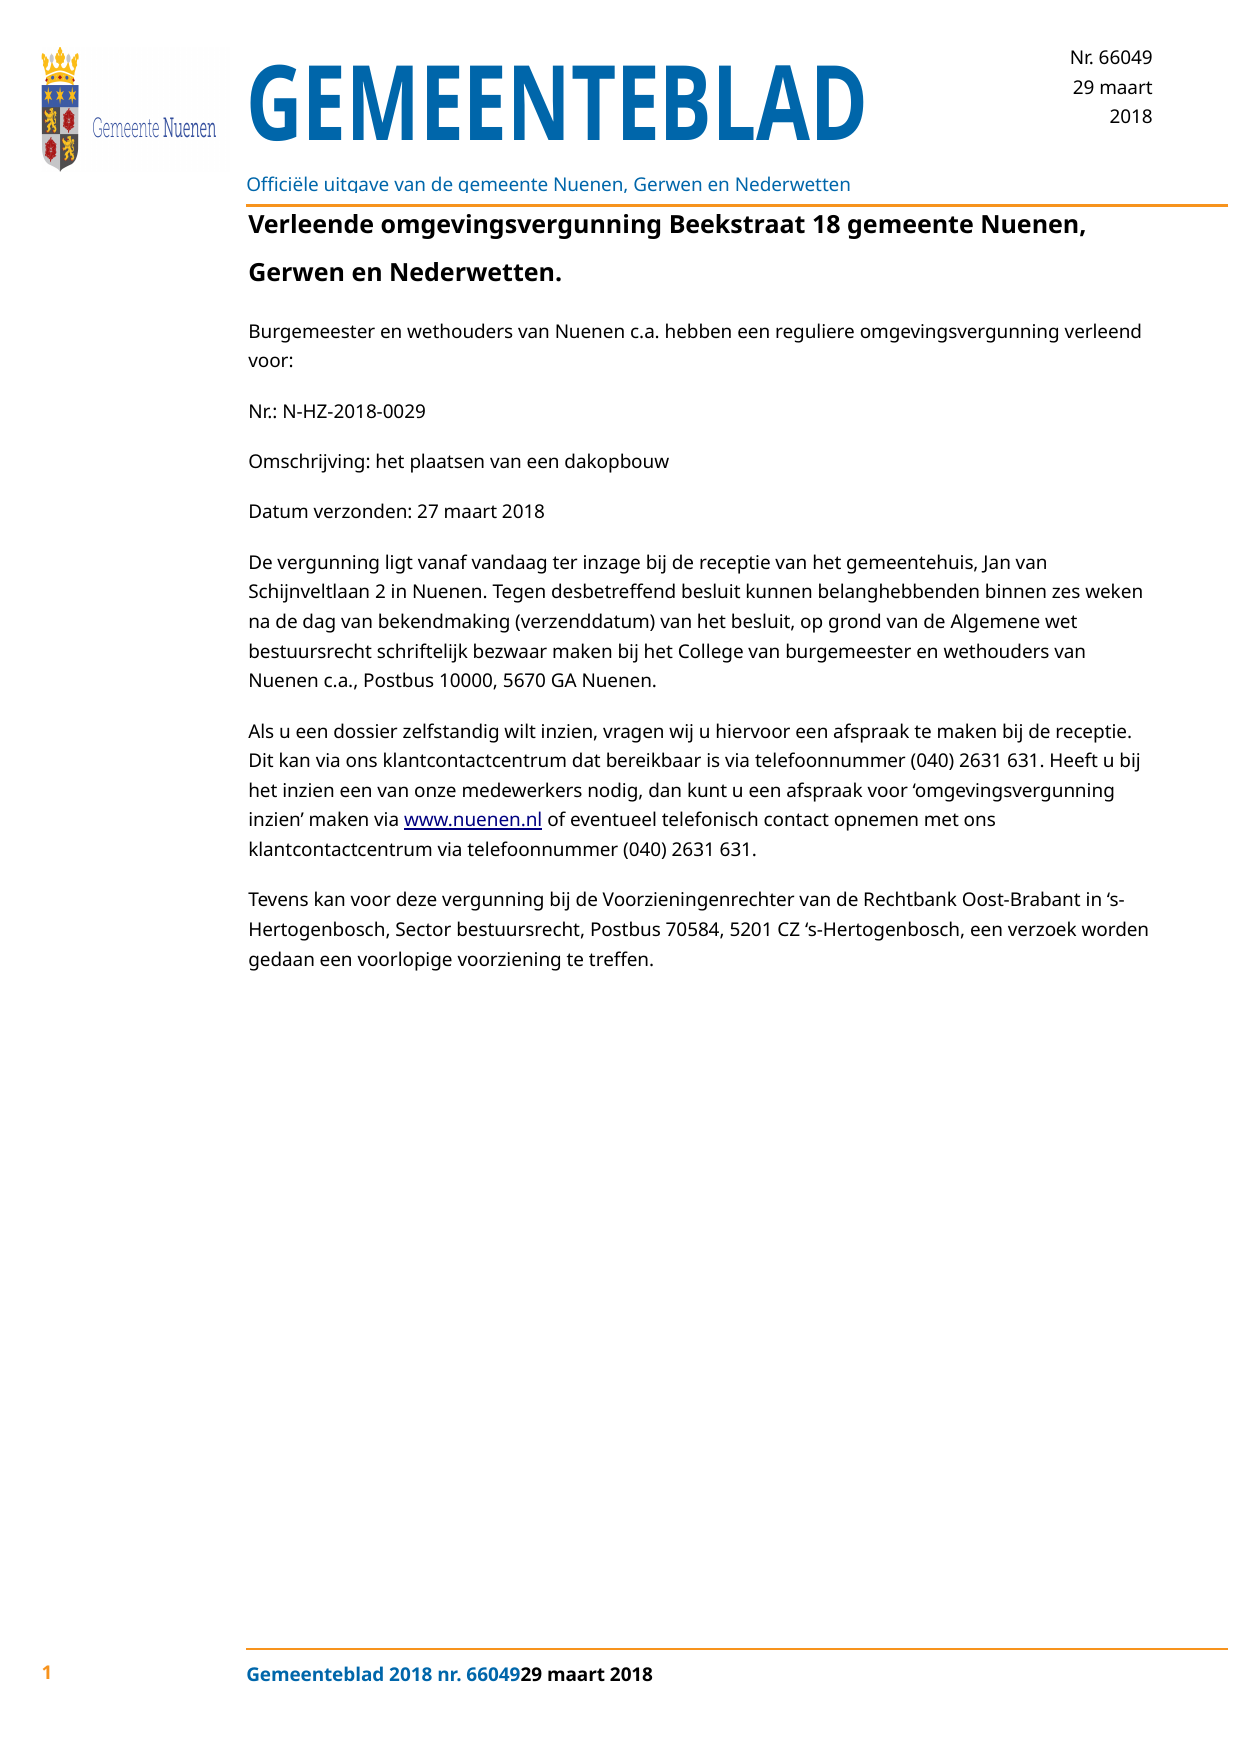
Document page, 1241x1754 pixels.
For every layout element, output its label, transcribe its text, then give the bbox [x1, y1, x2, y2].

text Als u een dossier zelfstandig wilt inzien, vragen wij u hiervoor een afspraak te maken bij de receptie. Dit kan via ons klantcontactcentrum dat bereikbaar is via telefoonnummer (040) 2631 631. Heeft u bij het inzien een van onze medewerkers nodig, dan kunt u een afspraak voor ‘omgevingsvergunning inzien’ maken via www.nuenen.nl of eventueel telefonisch contact opnemen met ons klantcontactcentrum via telefoonnummer (040) 2631 631. [248, 718, 1152, 862]
text Tevens kan voor deze vergunning bij de Voorzieningenrechter van de Rechtbank Oost-Brabant in ‘s-Hertogenbosch, Sector bestuursrecht, Postbus 70584, 5201 CZ ‘s-Hertogenbosch, een verzoek worden gedaan een voorlopige voorziening te treffen. [248, 887, 1152, 972]
text Nr.: N-HZ-2018-0029 [248, 398, 1152, 424]
text Burgemeester en wethouders van Nuenen c.a. hebben een reguliere omgevingsvergunning verleend voor: [248, 318, 1152, 373]
text Datum verzonden: 27 maart 2018 [248, 499, 1152, 524]
text Verleende omgevingsvergunning Beekstraat 18 gemeente Nuenen, Gerwen en Nederwetten. [248, 207, 1152, 288]
text De vergunning ligt vanaf vandaag ter inzage bij de receptie van het gemeentehuis, Jan van Schijnveltlaan 2 in Nuenen. Tegen desbetreffend besluit kunnen belanghebbenden binnen zes weken na de dag van bekendmaking (verzenddatum) van het besluit, op grond van de Algemene wet bestuursrecht schriftelijk bezwaar maken bij het College van burgemeester en wethouders van Nuenen c.a., Postbus 10000, 5670 GA Nuenen. [248, 549, 1152, 693]
text Omschrijving: het plaatsen van een dakopbouw [248, 448, 1152, 474]
picture [41, 47, 231, 172]
